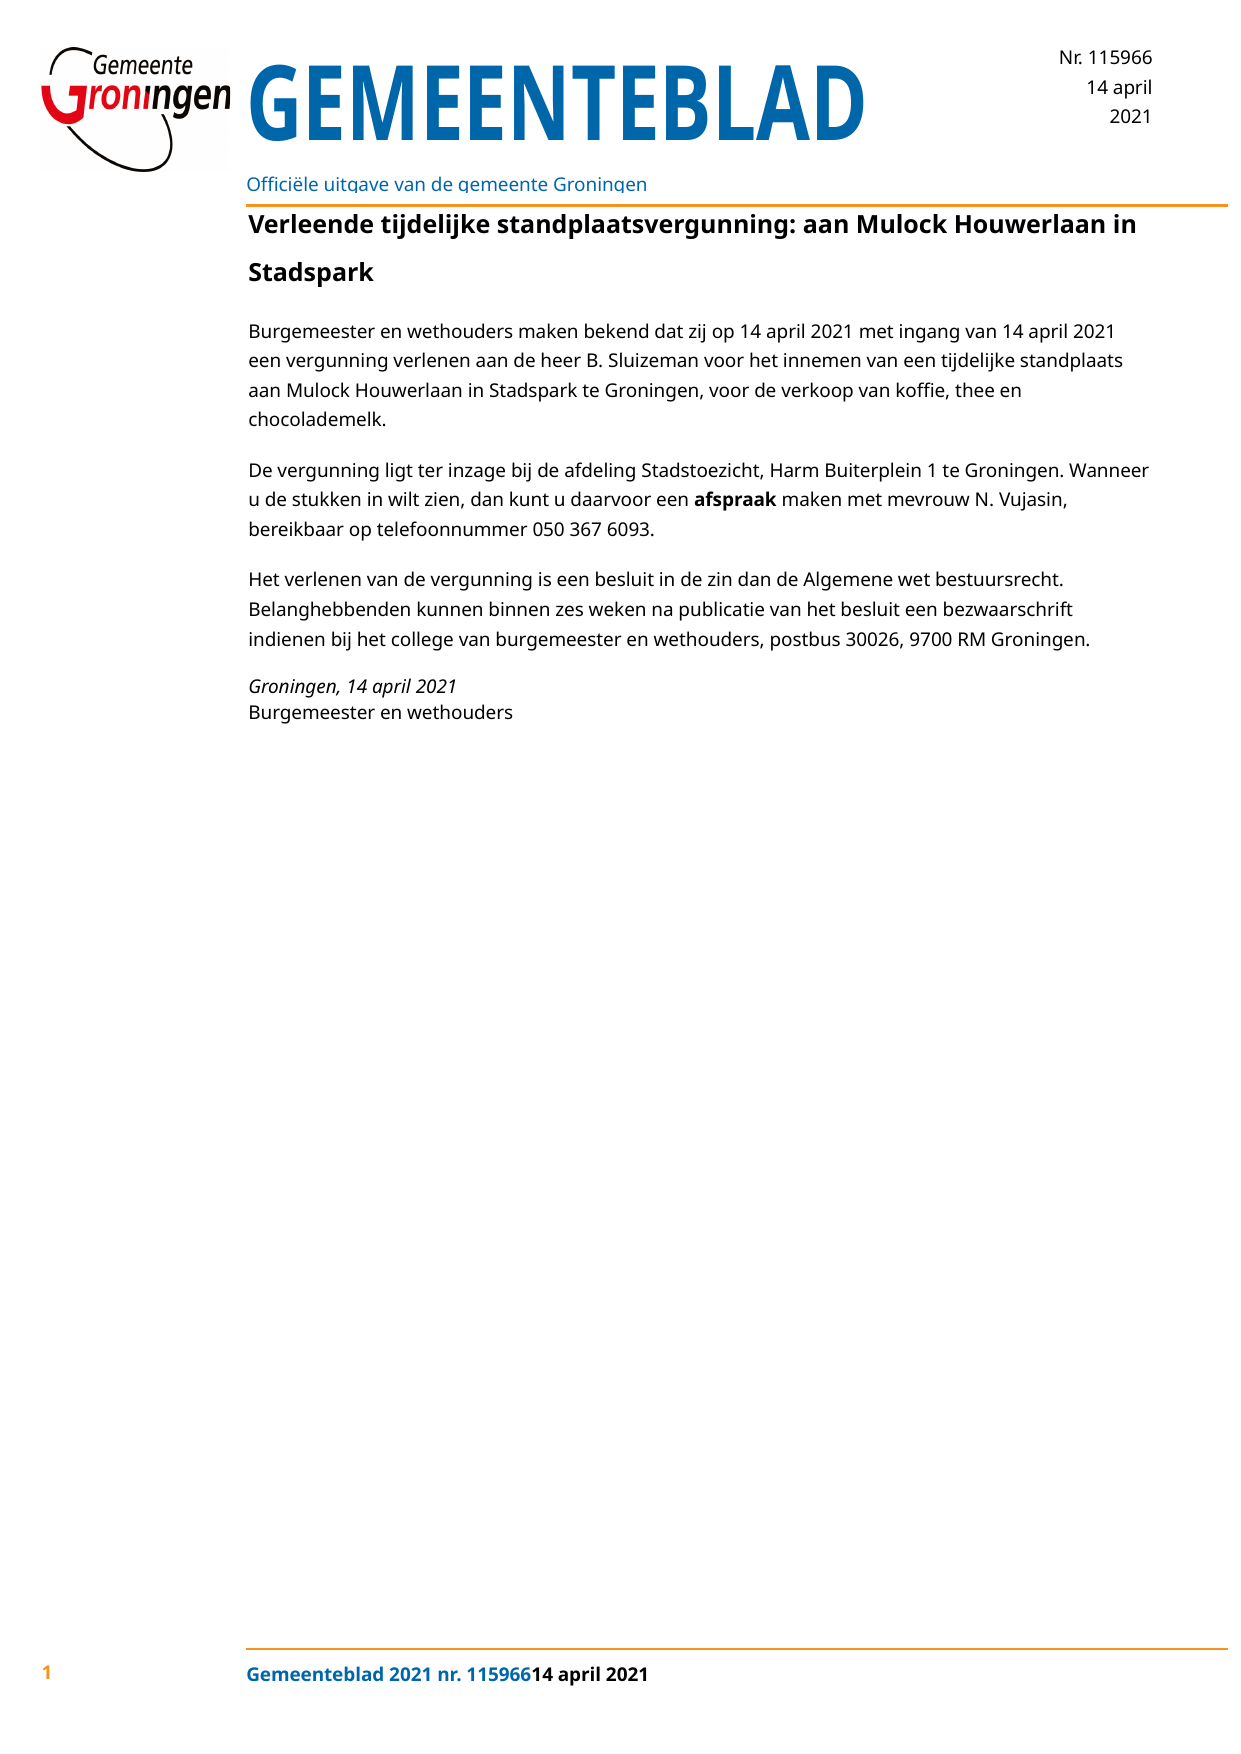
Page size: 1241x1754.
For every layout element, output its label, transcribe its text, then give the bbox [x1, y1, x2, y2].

text De vergunning ligt ter inzage bij de afdeling Stadstoezicht, Harm Buiterplein 1 te Groningen. Wanneer u de stukken in wilt zien, dan kunt u daarvoor een afspraak maken met mevrouw N. Vujasin, bereikbaar op telefoonnummer 050 367 6093. [248, 457, 1152, 542]
text Verleende tijdelijke standplaatsvergunning: aan Mulock Houwerlaan in Stadspark [248, 207, 1152, 288]
text Het verlenen van de vergunning is een besluit in de zin dan de Algemene wet bestuursrecht. Belanghebbenden kunnen binnen zes weken na publicatie van het besluit een bezwaarschrift indienen bij het college van burgemeester en wethouders, postbus 30026, 9700 RM Groningen. [248, 567, 1152, 652]
text Burgemeester en wethouders maken bekend dat zij op 14 april 2021 met ingang van 14 april 2021 een vergunning verlenen aan de heer B. Sluizeman voor het innemen van een tijdelijke standplaats aan Mulock Houwerlaan in Stadspark te Groningen, voor de verkoop van koffie, thee en chocolademelk. [248, 318, 1152, 432]
picture [41, 47, 231, 172]
text Groningen, 14 april 2021 [248, 674, 1152, 699]
text Burgemeester en wethouders [248, 699, 1152, 725]
